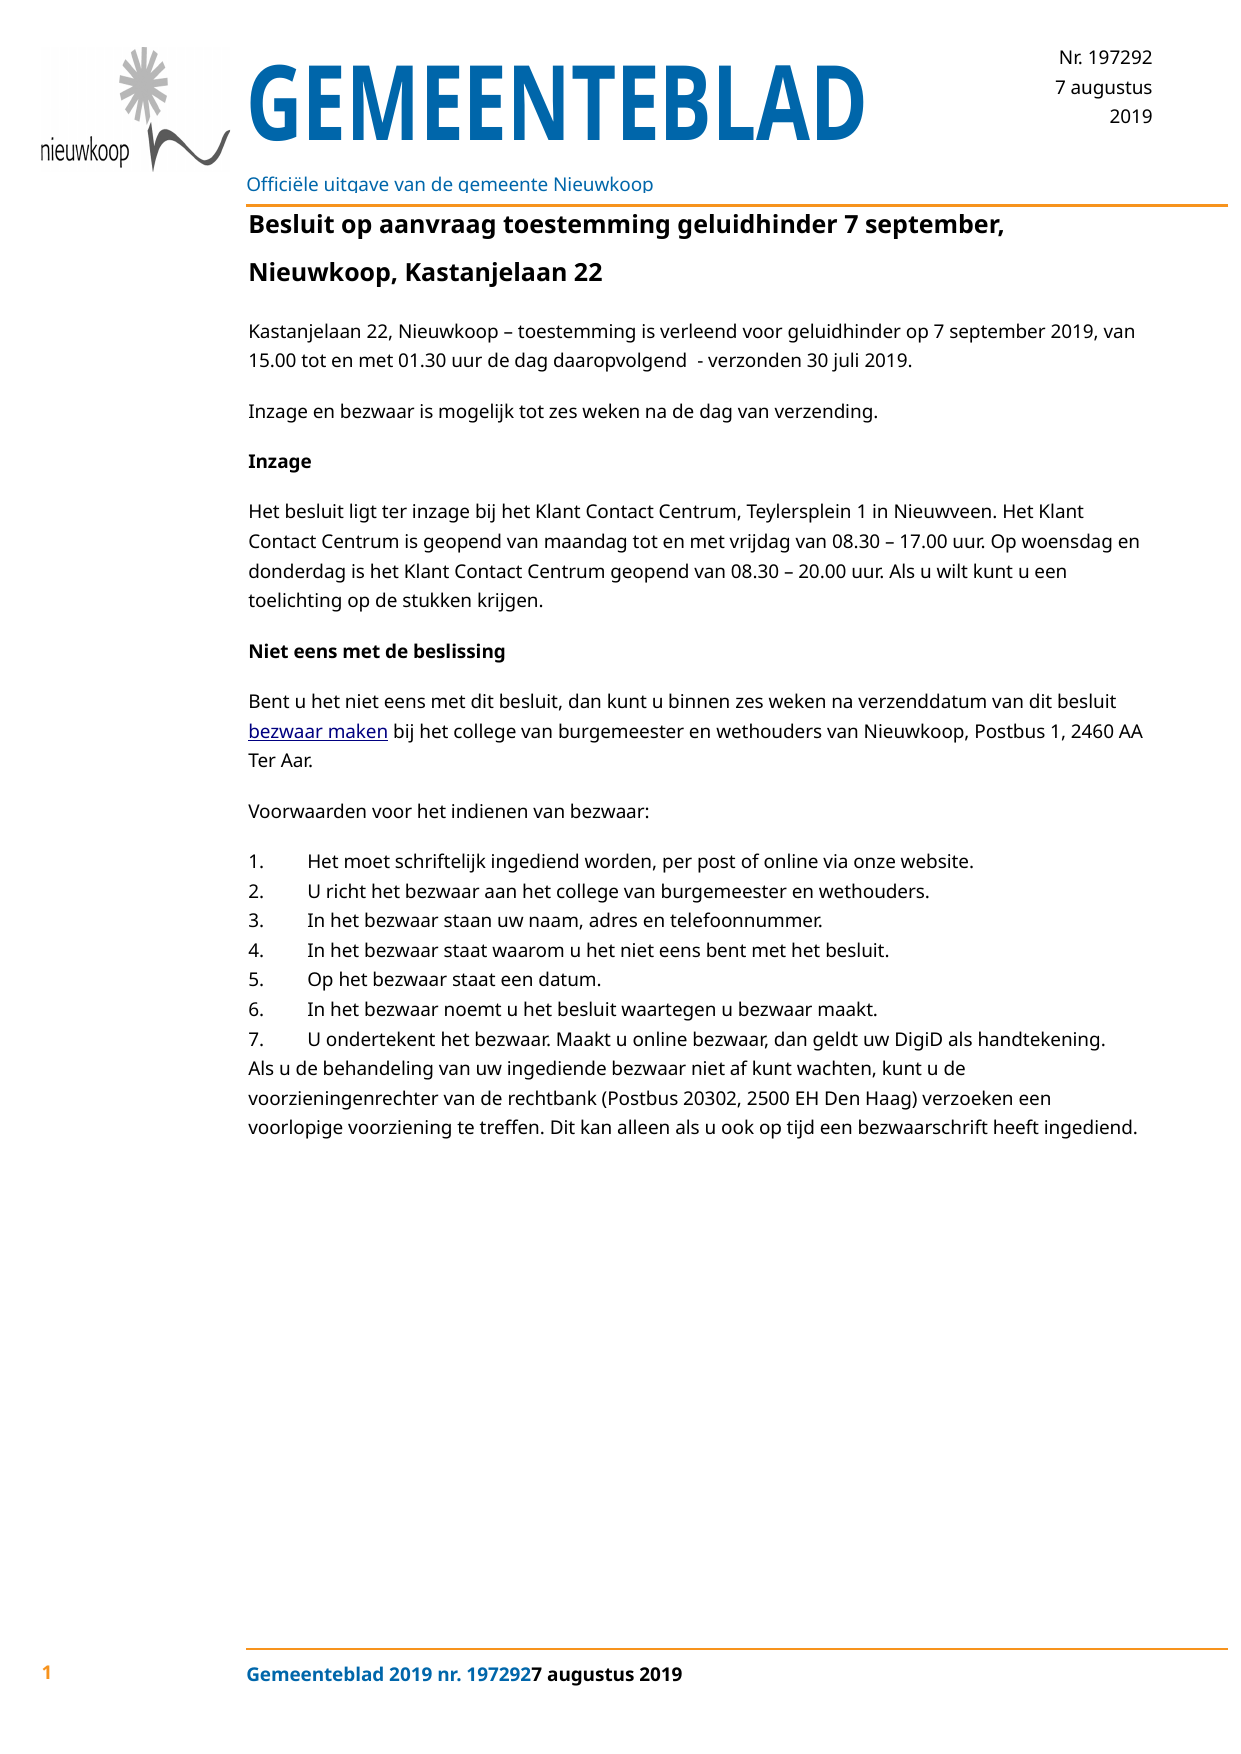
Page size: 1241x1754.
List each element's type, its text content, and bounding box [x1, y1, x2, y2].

list U ondertekent het bezwaar. Maakt u online bezwaar, dan geldt uw DigiD als handtekening. [248, 1026, 1152, 1052]
list In het bezwaar noemt u het besluit waartegen u bezwaar maakt. [248, 996, 1152, 1022]
picture [41, 47, 231, 172]
list In het bezwaar staan uw naam, adres en telefoonnummer. [248, 907, 1152, 933]
text Kastanjelaan 22, Nieuwkoop – toestemming is verleend voor geluidhinder op 7 september 2019, van 15.00 tot en met 01.30 uur de dag daaropvolgend - verzonden 30 juli 2019. [248, 318, 1152, 373]
text Voorwaarden voor het indienen van bezwaar: [248, 798, 1152, 824]
list In het bezwaar staat waarom u het niet eens bent met het besluit. [248, 937, 1152, 963]
list Het moet schriftelijk ingediend worden, per post of online via onze website. [248, 848, 1152, 874]
text Bent u het niet eens met dit besluit, dan kunt u binnen zes weken na verzenddatum van dit besluit bezwaar maken bij het college van burgemeester en wethouders van Nieuwkoop, Postbus 1, 2460 AA Ter Aar. [248, 688, 1152, 773]
text Het besluit ligt ter inzage bij het Klant Contact Centrum, Teylersplein 1 in Nieuwveen. Het Klant Contact Centrum is geopend van maandag tot en met vrijdag van 08.30 – 17.00 uur. Op woensdag en donderdag is het Klant Contact Centrum geopend van 08.30 – 20.00 uur. Als u wilt kunt u een toelichting op de stukken krijgen. [248, 499, 1152, 613]
text Niet eens met de beslissing [248, 638, 1152, 664]
list Op het bezwaar staat een datum. [248, 967, 1152, 992]
text Besluit op aanvraag toestemming geluidhinder 7 september, Nieuwkoop, Kastanjelaan 22 [248, 207, 1152, 288]
text Inzage [248, 448, 1152, 474]
text Inzage en bezwaar is mogelijk tot zes weken na de dag van verzending. [248, 398, 1152, 424]
list U richt het bezwaar aan het college van burgemeester en wethouders. [248, 878, 1152, 904]
text Als u de behandeling van uw ingediende bezwaar niet af kunt wachten, kunt u de voorzieningenrechter van de rechtbank (Postbus 20302, 2500 EH Den Haag) verzoeken een voorlopige voorziening te treffen. Dit kan alleen als u ook op tijd een bezwaarschrift heeft ingediend. [248, 1055, 1152, 1140]
